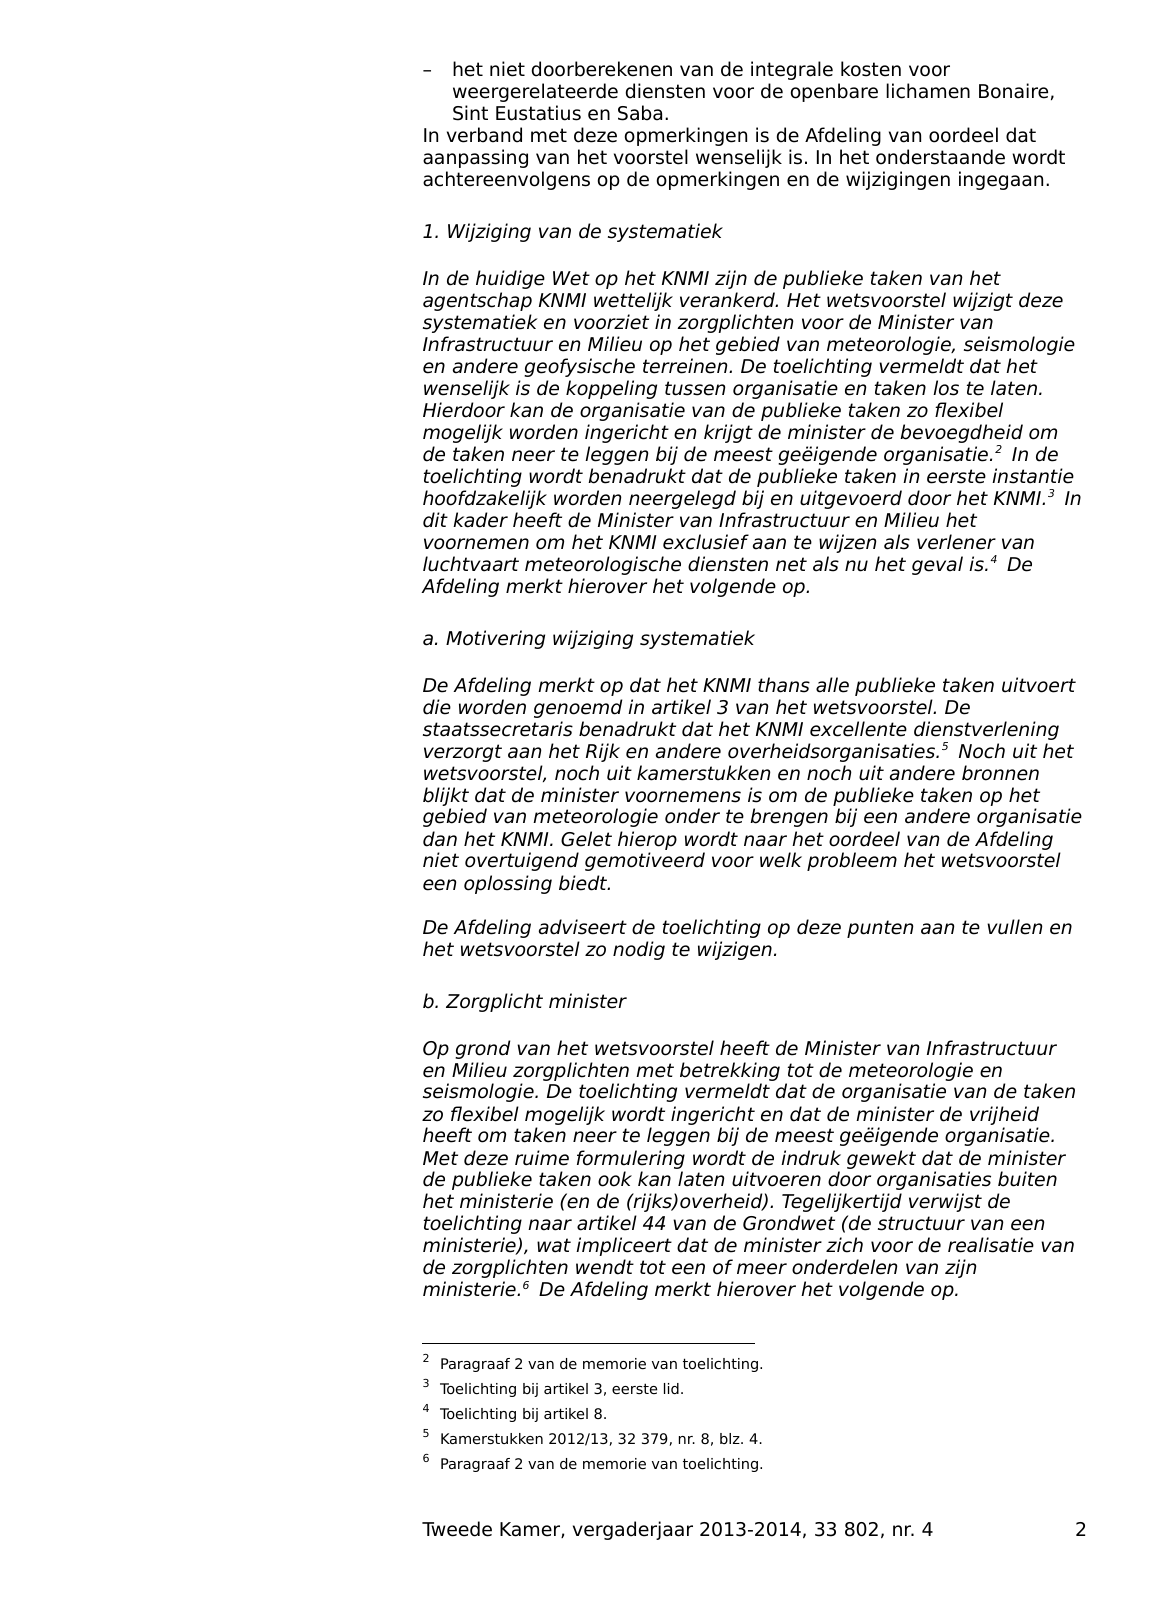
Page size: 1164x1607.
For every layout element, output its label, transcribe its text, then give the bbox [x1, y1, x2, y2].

text Paragraaf 2 van de memorie van toelichting. [422, 1452, 1087, 1474]
text In verband met deze opmerkingen is de Afdeling van oordeel dat aanpassing van het voorstel wenselijk is. In het onderstaande wordt achtereenvolgens op de opmerkingen en de wijzigingen ingegaan. [422, 125, 1087, 191]
subtitle a. Motivering wijziging systematiek [422, 628, 1087, 649]
text – het niet doorberekenen van de integrale kosten voor weergerelateerde diensten voor de openbare lichamen Bonaire, Sint Eustatius en Saba. [422, 59, 1087, 125]
subtitle 1. Wijziging van de systematiek [422, 221, 1087, 243]
text Kamerstukken 2012/13, 32 379, nr. 8, blz. 4. [422, 1427, 1087, 1449]
text Toelichting bij artikel 8. [422, 1402, 1087, 1424]
text Op grond van het wetsvoorstel heeft de Minister van Infrastructuur en Milieu zorgplichten met betrekking tot de meteorologie en seismologie. De toelichting vermeldt dat de organisatie van de taken zo flexibel mogelijk wordt ingericht en dat de minister de vrijheid heeft om taken neer te leggen bij de meest geëigende organisatie. Met deze ruime formulering wordt de indruk gewekt dat de minister de publieke taken ook kan laten uitvoeren door organisaties buiten het ministerie (en de (rijks)overheid). Tegelijkertijd verwijst de toelichting naar artikel 44 van de Grondwet (de structuur van een ministerie), wat impliceert dat de minister zich voor de realisatie van de zorgplichten wendt tot een of meer onderdelen van zijn ministerie. De Afdeling merkt hierover het volgende op. [422, 1037, 1087, 1301]
text Toelichting bij artikel 3, eerste lid. [422, 1377, 1087, 1399]
subtitle b. Zorgplicht minister [422, 991, 1087, 1012]
text Paragraaf 2 van de memorie van toelichting. [422, 1352, 1087, 1374]
text De Afdeling adviseert de toelichting op deze punten aan te vullen en het wetsvoorstel zo nodig te wijzigen. [422, 917, 1087, 961]
text In de huidige Wet op het KNMI zijn de publieke taken van het agentschap KNMI wettelijk verankerd. Het wetsvoorstel wijzigt deze systematiek en voorziet in zorgplichten voor de Minister van Infrastructuur en Milieu op het gebied van meteorologie, seismologie en andere geofysische terreinen. De toelichting vermeldt dat het wenselijk is de koppeling tussen organisatie en taken los te laten. Hierdoor kan de organisatie van de publieke taken zo flexibel mogelijk worden ingericht en krijgt de minister de bevoegdheid om de taken neer te leggen bij de meest geëigende organisatie. In de toelichting wordt benadrukt dat de publieke taken in eerste instantie hoofdzakelijk worden neergelegd bij en uitgevoerd door het KNMI. In dit kader heeft de Minister van Infrastructuur en Milieu het voornemen om het KNMI exclusief aan te wijzen als verlener van luchtvaart meteorologische diensten net als nu het geval is. De Afdeling merkt hierover het volgende op. [422, 268, 1087, 598]
text De Afdeling merkt op dat het KNMI thans alle publieke taken uitvoert die worden genoemd in artikel 3 van het wetsvoorstel. De staatssecretaris benadrukt dat het KNMI excellente dienstverlening verzorgt aan het Rijk en andere overheidsorganisaties. Noch uit het wetsvoorstel, noch uit kamerstukken en noch uit andere bronnen blijkt dat de minister voornemens is om de publieke taken op het gebied van meteorologie onder te brengen bij een andere organisatie dan het KNMI. Gelet hierop wordt naar het oordeel van de Afdeling niet overtuigend gemotiveerd voor welk probleem het wetsvoorstel een oplossing biedt. [422, 674, 1087, 894]
